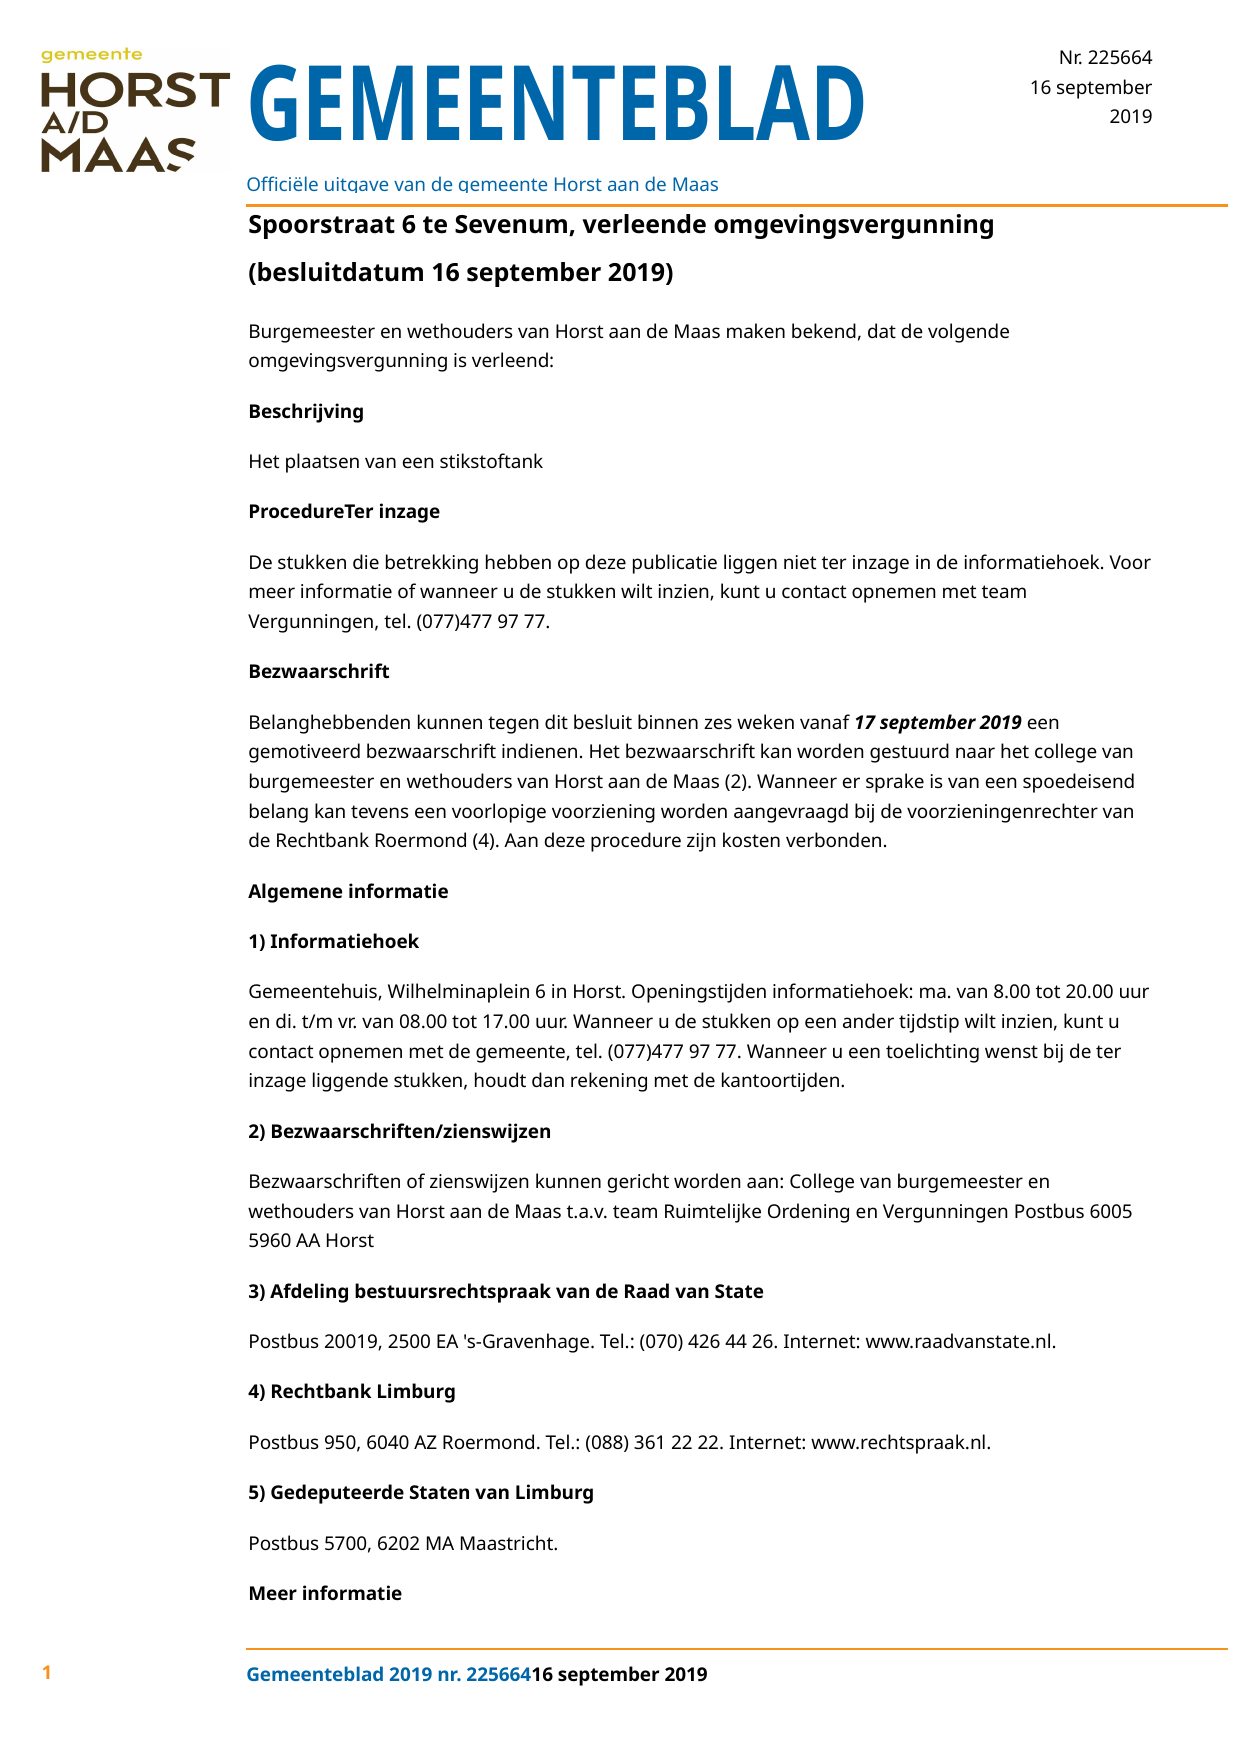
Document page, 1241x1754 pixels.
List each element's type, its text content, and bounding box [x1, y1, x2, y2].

text ProcedureTer inzage [248, 499, 1152, 524]
text 1) Informatiehoek [248, 928, 1152, 954]
text 2) Bezwaarschriften/zienswijzen [248, 1118, 1152, 1144]
text Beschrijving [248, 398, 1152, 424]
text 5) Gedeputeerde Staten van Limburg [248, 1479, 1152, 1505]
text Burgemeester en wethouders van Horst aan de Maas maken bekend, dat de volgende omgevingsvergunning is verleend: [248, 318, 1152, 373]
text Postbus 5700, 6202 MA Maastricht. [248, 1530, 1152, 1556]
text Bezwaarschrift [248, 659, 1152, 684]
text Het plaatsen van een stikstoftank [248, 448, 1152, 474]
text Spoorstraat 6 te Sevenum, verleende omgevingsvergunning (besluitdatum 16 september 2019) [248, 207, 1152, 288]
text Meer informatie [248, 1580, 1152, 1606]
text Postbus 20019, 2500 EA 's-Gravenhage. Tel.: (070) 426 44 26. Internet: www.raadvanstate.nl. [248, 1328, 1152, 1354]
picture [41, 47, 231, 172]
text Bezwaarschriften of zienswijzen kunnen gericht worden aan: College van burgemeester en wethouders van Horst aan de Maas t.a.v. team Ruimtelijke Ordening en Vergunningen Postbus 6005 5960 AA Horst [248, 1168, 1152, 1253]
text Postbus 950, 6040 AZ Roermond. Tel.: (088) 361 22 22. Internet: www.rechtspraak.nl. [248, 1429, 1152, 1455]
text 4) Rechtbank Limburg [248, 1379, 1152, 1404]
text 3) Afdeling bestuursrechtspraak van de Raad van State [248, 1278, 1152, 1304]
text De stukken die betrekking hebben op deze publicatie liggen niet ter inzage in de informatiehoek. Voor meer informatie of wanneer u de stukken wilt inzien, kunt u contact opnemen met team Vergunningen, tel. (077)477 97 77. [248, 549, 1152, 634]
text Gemeentehuis, Wilhelminaplein 6 in Horst. Openingstijden informatiehoek: ma. van 8.00 tot 20.00 uur en di. t/m vr. van 08.00 tot 17.00 uur. Wanneer u de stukken op een ander tijdstip wilt inzien, kunt u contact opnemen met de gemeente, tel. (077)477 97 77. Wanneer u een toelichting wenst bij de ter inzage liggende stukken, houdt dan rekening met de kantoortijden. [248, 979, 1152, 1093]
text Algemene informatie [248, 878, 1152, 904]
text Belanghebbenden kunnen tegen dit besluit binnen zes weken vanaf 17 september 2019 een gemotiveerd bezwaarschrift indienen. Het bezwaarschrift kan worden gestuurd naar het college van burgemeester en wethouders van Horst aan de Maas (2). Wanneer er sprake is van een spoedeisend belang kan tevens een voorlopige voorziening worden aangevraagd bij de voorzieningenrechter van de Rechtbank Roermond (4). Aan deze procedure zijn kosten verbonden. [248, 709, 1152, 853]
